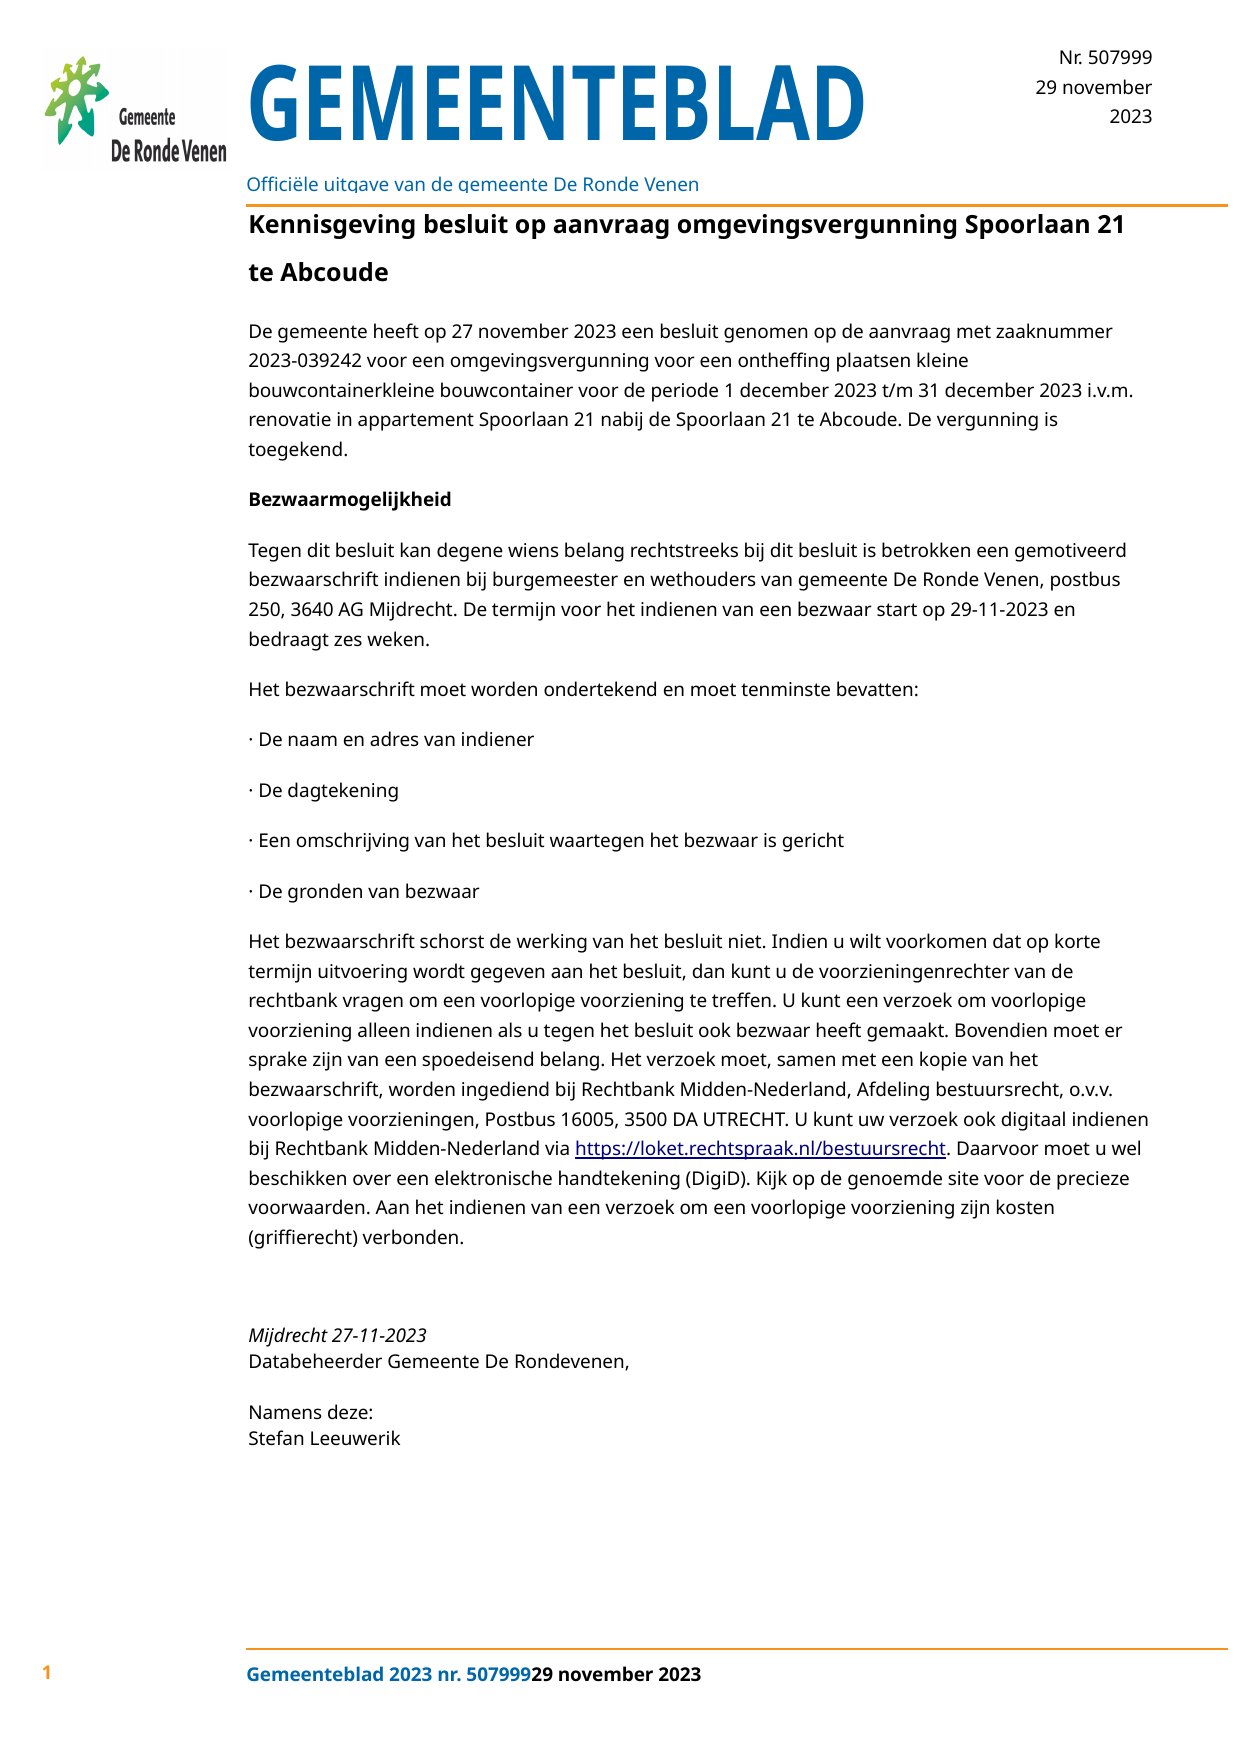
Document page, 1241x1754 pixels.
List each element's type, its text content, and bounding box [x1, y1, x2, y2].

text Kennisgeving besluit op aanvraag omgevingsvergunning Spoorlaan 21 te Abcoude [248, 207, 1152, 288]
picture [41, 47, 231, 172]
text · Een omschrijving van het besluit waartegen het bezwaar is gericht [248, 827, 1152, 853]
text Bezwaarmogelijkheid [248, 487, 1152, 512]
text Tegen dit besluit kan degene wiens belang rechtstreeks bij dit besluit is betrokken een gemotiveerd bezwaarschrift indienen bij burgemeester en wethouders van gemeente De Ronde Venen, postbus 250, 3640 AG Mijdrecht. De termijn voor het indienen van een bezwaar start op 29-11-2023 en bedraagt zes weken. [248, 537, 1152, 652]
text · De dagtekening [248, 777, 1152, 803]
text Mijdrecht 27-11-2023 [248, 1322, 1152, 1348]
text · De gronden van bezwaar [248, 878, 1152, 904]
text · De naam en adres van indiener [248, 727, 1152, 752]
text Het bezwaarschrift schorst de werking van het besluit niet. Indien u wilt voorkomen dat op korte termijn uitvoering wordt gegeven aan het besluit, dan kunt u de voorzieningenrechter van de rechtbank vragen om een voorlopige voorziening te treffen. U kunt een verzoek om voorlopige voorziening alleen indienen als u tegen het besluit ook bezwaar heeft gemaakt. Bovendien moet er sprake zijn van een spoedeisend belang. Het verzoek moet, samen met een kopie van het bezwaarschrift, worden ingediend bij Rechtbank Midden-Nederland, Afdeling bestuursrecht, o.v.v. voorlopige voorzieningen, Postbus 16005, 3500 DA UTRECHT. U kunt uw verzoek ook digitaal indienen bij Rechtbank Midden-Nederland via https://loket.rechtspraak.nl/bestuursrecht. Daarvoor moet u wel beschikken over een elektronische handtekening (DigiD). Kijk op de genoemde site voor de precieze voorwaarden. Aan het indienen van een verzoek om een voorlopige voorziening zijn kosten (griffierecht) verbonden. [248, 928, 1152, 1250]
text Databeheerder Gemeente De Rondevenen, [248, 1348, 1152, 1374]
text Stefan Leeuwerik [248, 1425, 1152, 1451]
text Het bezwaarschrift moet worden ondertekend en moet tenminste bevatten: [248, 676, 1152, 702]
text De gemeente heeft op 27 november 2023 een besluit genomen op de aanvraag met zaaknummer 2023-039242 voor een omgevingsvergunning voor een ontheffing plaatsen kleine bouwcontainerkleine bouwcontainer voor de periode 1 december 2023 t/m 31 december 2023 i.v.m. renovatie in appartement Spoorlaan 21 nabij de Spoorlaan 21 te Abcoude. De vergunning is toegekend. [248, 318, 1152, 462]
text Namens deze: [248, 1399, 1152, 1425]
